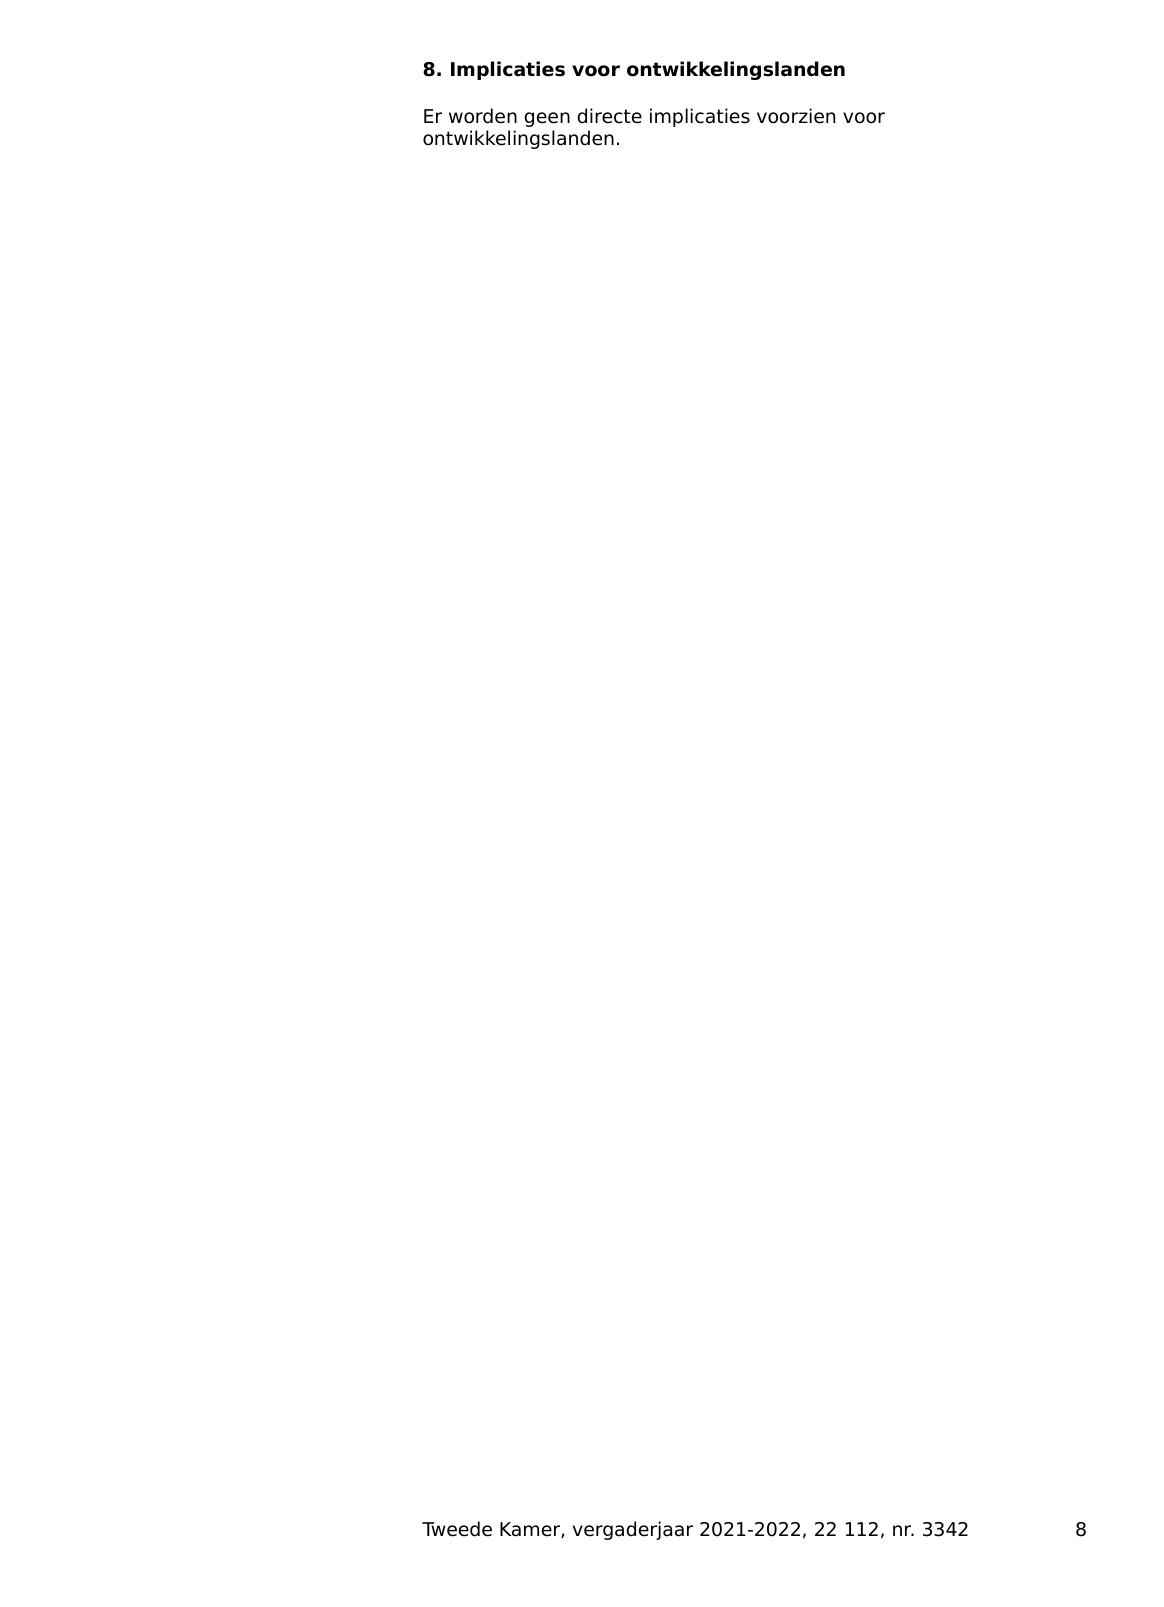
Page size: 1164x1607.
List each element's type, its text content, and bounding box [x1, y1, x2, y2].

text Er worden geen directe implicaties voorzien voor ontwikkelingslanden. [422, 106, 1087, 150]
subtitle 8. Implicaties voor ontwikkelingslanden [422, 59, 1087, 81]
